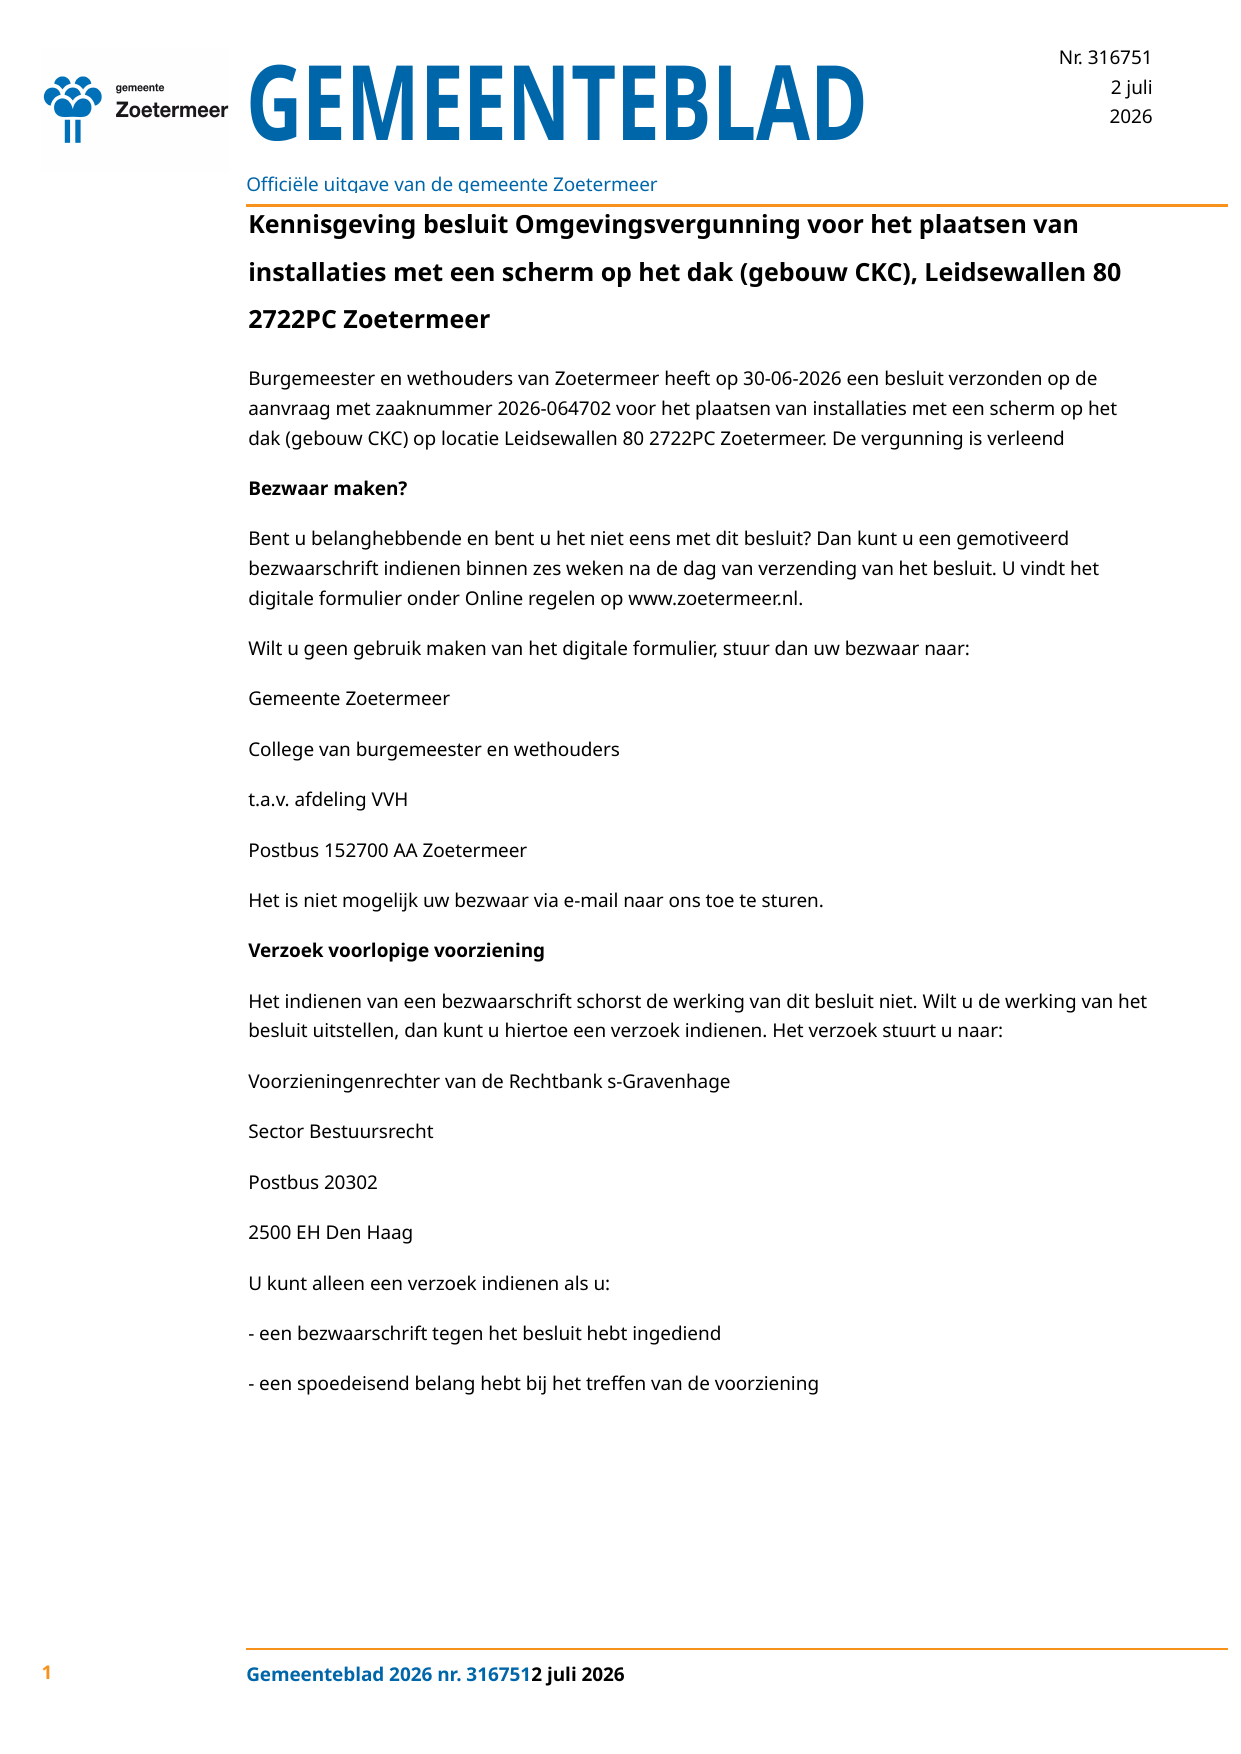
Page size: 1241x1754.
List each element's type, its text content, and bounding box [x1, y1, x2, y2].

text Postbus 152700 AA Zoetermeer [248, 837, 1152, 862]
text Kennisgeving besluit Omgevingsvergunning voor het plaatsen van installaties met een scherm op het dak (gebouw CKC), Leidsewallen 80 2722PC Zoetermeer [248, 207, 1152, 336]
text t.a.v. afdeling VVH [248, 786, 1152, 812]
text Bent u belanghebbende en bent u het niet eens met dit besluit? Dan kunt u een gemotiveerd bezwaarschrift indienen binnen zes weken na de dag van verzending van het besluit. U vindt het digitale formulier onder Online regelen op www.zoetermeer.nl. [248, 526, 1152, 610]
text Wilt u geen gebruik maken van het digitale formulier, stuur dan uw bezwaar naar: [248, 635, 1152, 661]
text College van burgemeester en wethouders [248, 736, 1152, 762]
text Voorzieningenrechter van de Rechtbank s-Gravenhage [248, 1068, 1152, 1094]
picture [41, 47, 231, 172]
text Het indienen van een bezwaarschrift schorst de werking van dit besluit niet. Wilt u de werking van het besluit uitstellen, dan kunt u hiertoe een verzoek indienen. Het verzoek stuurt u naar: [248, 988, 1152, 1043]
text Bezwaar maken? [248, 475, 1152, 501]
text U kunt alleen een verzoek indienen als u: [248, 1270, 1152, 1295]
text Sector Bestuursrecht [248, 1118, 1152, 1144]
text Gemeente Zoetermeer [248, 686, 1152, 711]
text - een bezwaarschrift tegen het besluit hebt ingediend [248, 1320, 1152, 1346]
text 2500 EH Den Haag [248, 1219, 1152, 1245]
text Verzoek voorlopige voorziening [248, 938, 1152, 963]
text Burgemeester en wethouders van Zoetermeer heeft op 30-06-2026 een besluit verzonden op de aanvraag met zaaknummer 2026-064702 voor het plaatsen van installaties met een scherm op het dak (gebouw CKC) op locatie Leidsewallen 80 2722PC Zoetermeer. De vergunning is verleend [248, 366, 1152, 450]
text Het is niet mogelijk uw bezwaar via e-mail naar ons toe te sturen. [248, 887, 1152, 913]
text - een spoedeisend belang hebt bij het treffen van de voorziening [248, 1371, 1152, 1396]
text Postbus 20302 [248, 1169, 1152, 1194]
